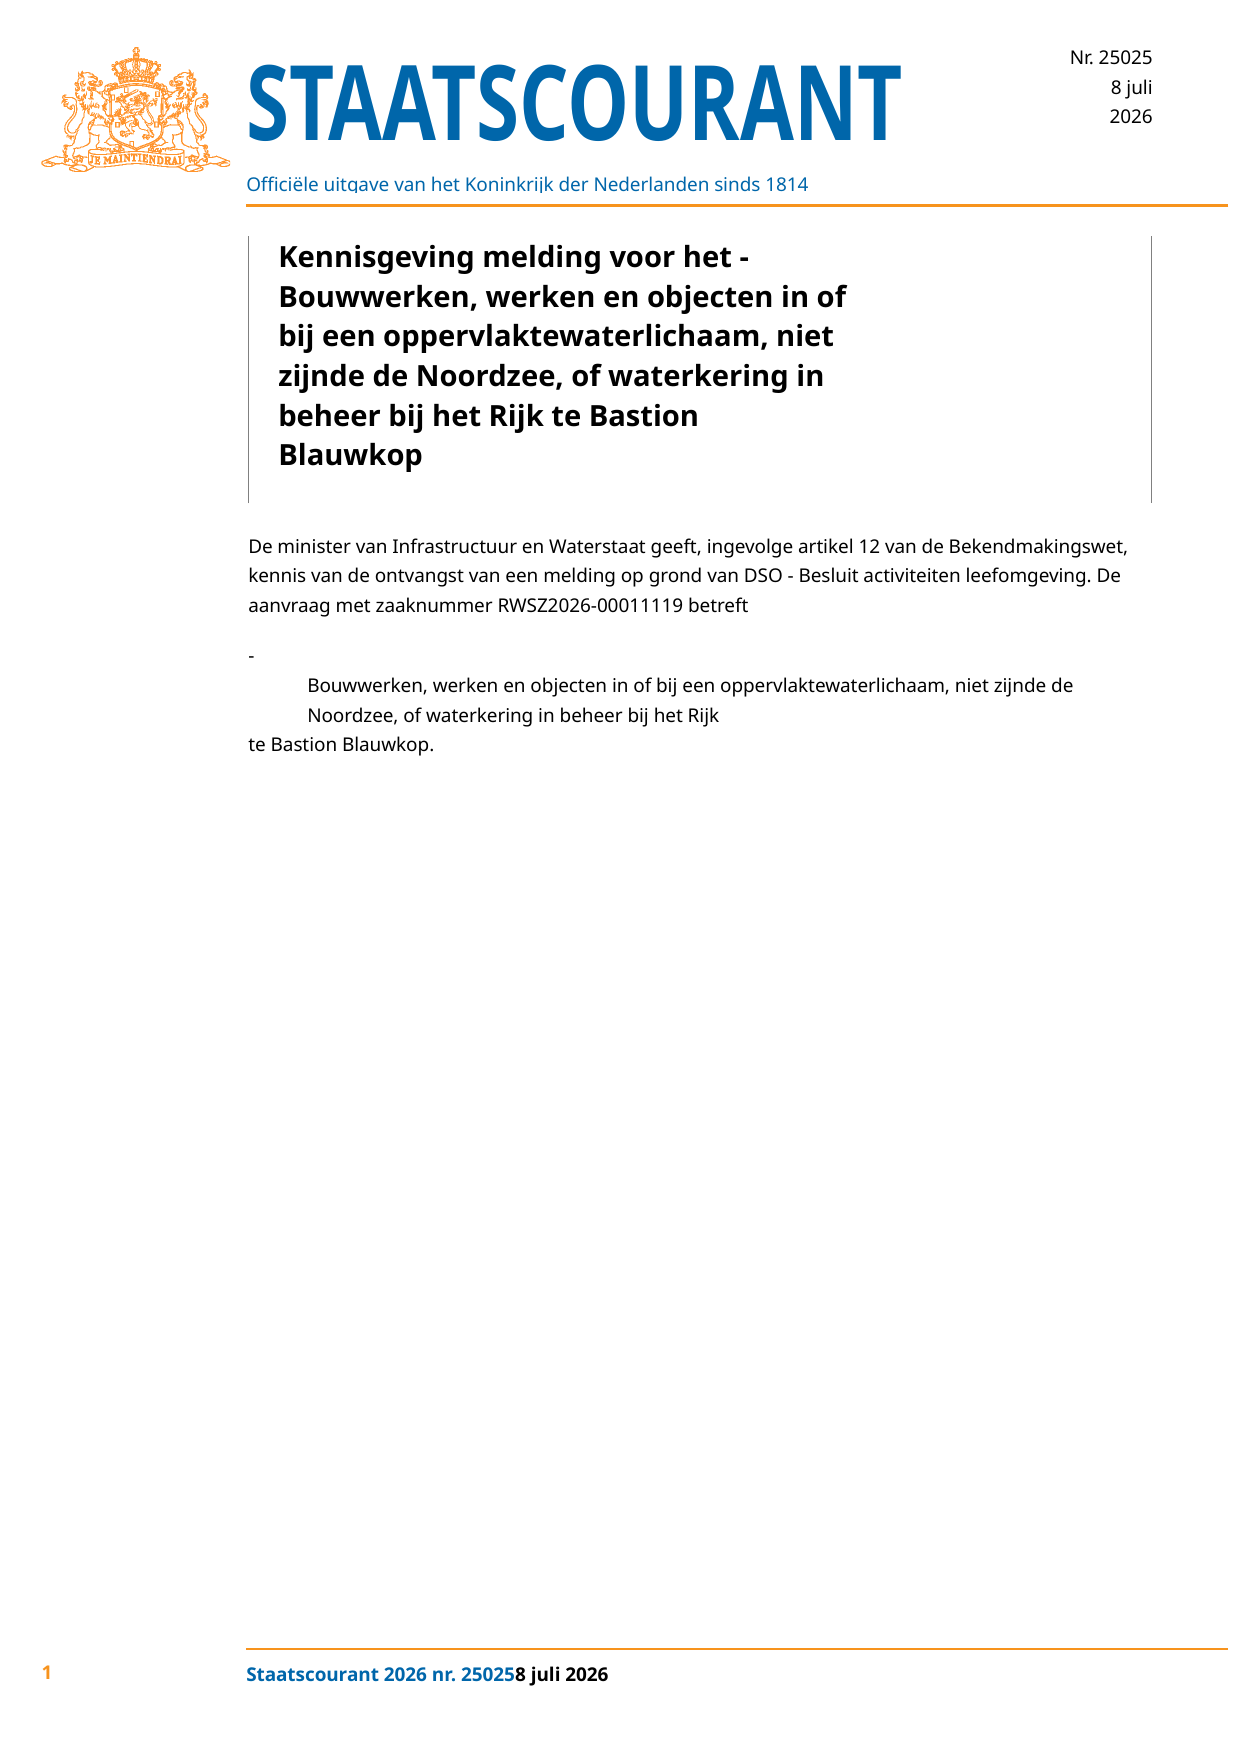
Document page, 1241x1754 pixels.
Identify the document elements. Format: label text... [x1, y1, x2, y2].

table_header [850, 236, 912, 413]
text te Bastion Blauwkop. [248, 731, 1152, 757]
table_header [1090, 236, 1151, 413]
table_header Kennisgeving melding voor het -Bouwwerken, werken en objecten in of bij een oppervlaktewaterlichaam, niet zijnde de Noordzee, of waterkering in beheer bij het Rijk te Bastion Blauwkop [249, 236, 850, 503]
picture [912, 236, 1090, 414]
list Bouwwerken, werken en objecten in of bij een oppervlaktewaterlichaam, niet zijnde de Noordzee, of waterkering in beheer bij het Rijk [248, 672, 1152, 727]
text De minister van Infrastructuur en Waterstaat geeft, ingevolge artikel 12 van de Bekendmakingswet, kennis van de ontvangst van een melding op grond van DSO - Besluit activiteiten leefomgeving. De aanvraag met zaaknummer RWSZ2026-00011119 betreft [248, 533, 1152, 618]
picture [41, 47, 231, 172]
table_header [850, 414, 1151, 503]
